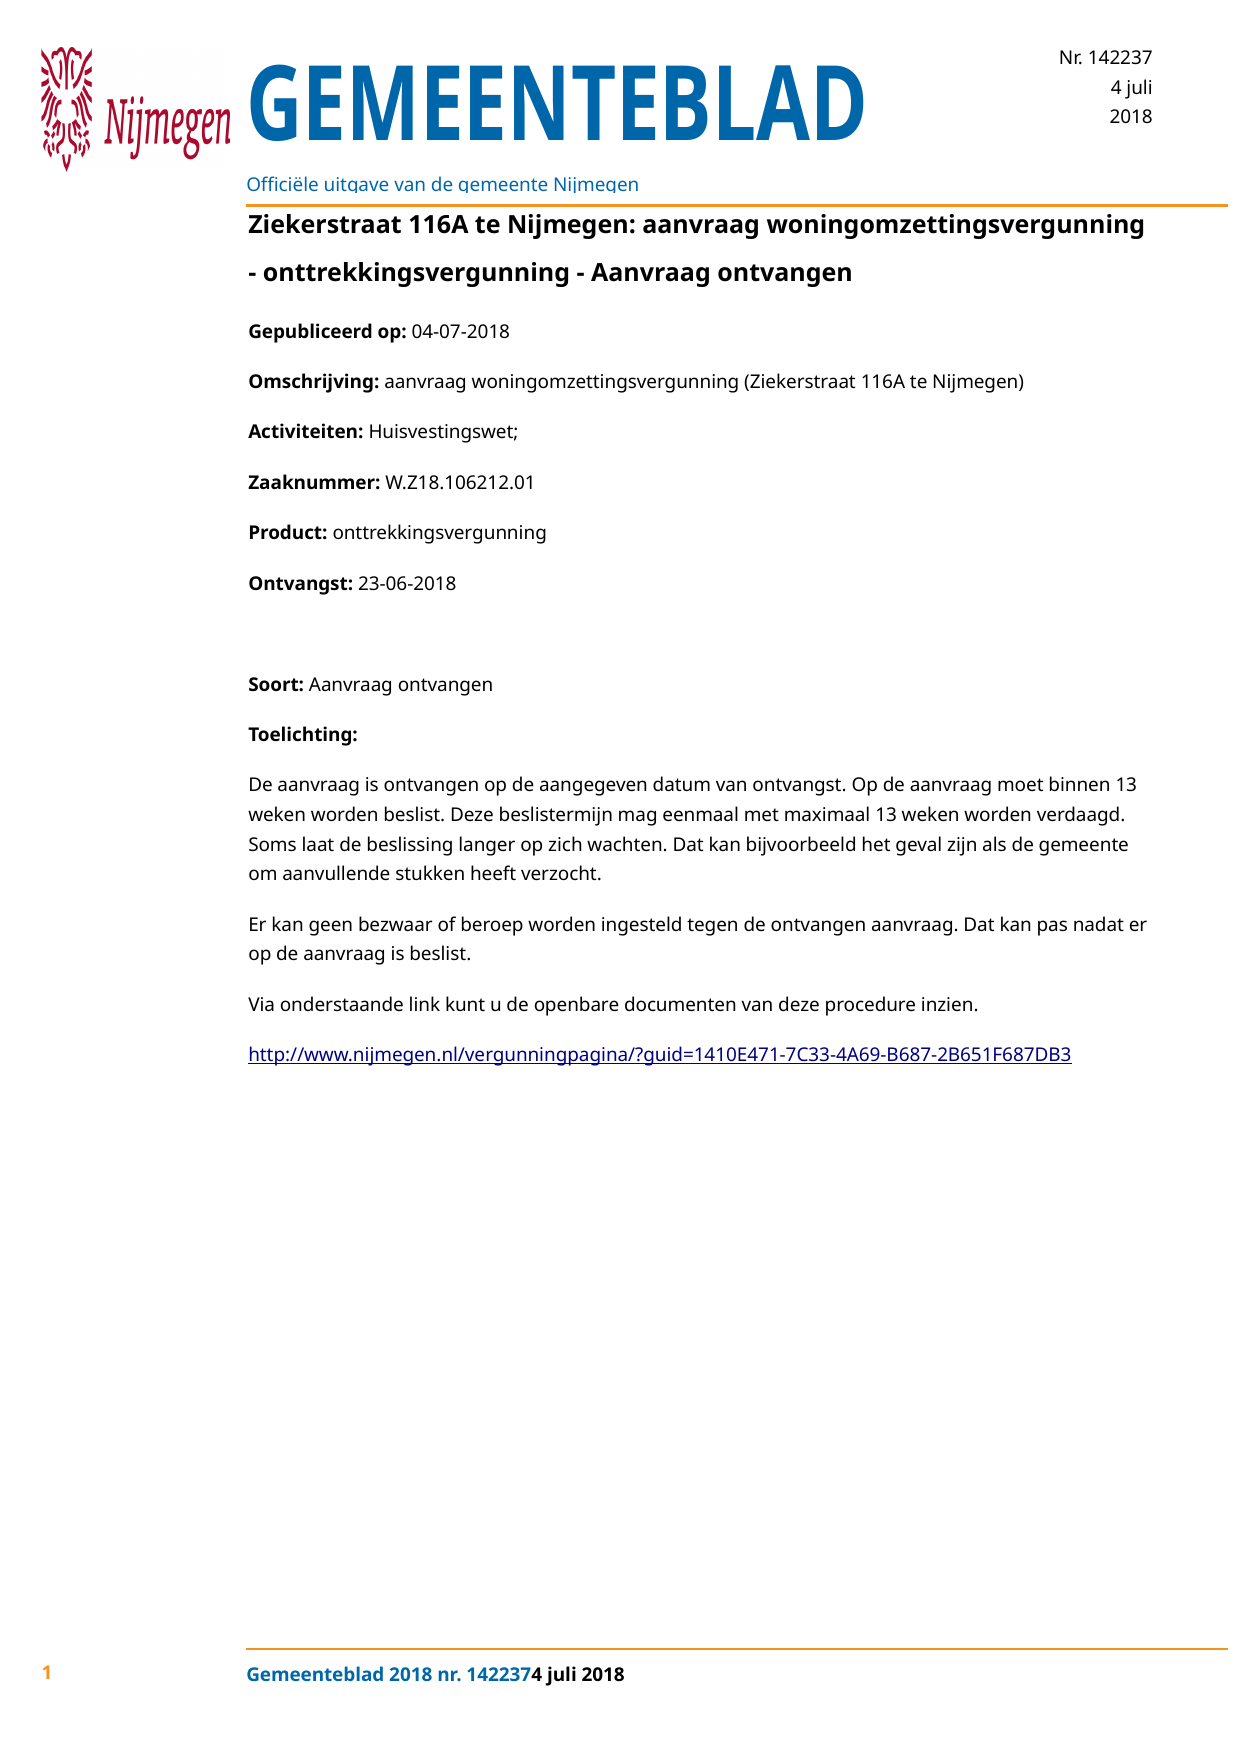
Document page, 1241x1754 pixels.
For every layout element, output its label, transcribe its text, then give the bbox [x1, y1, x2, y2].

text Soort: Aanvraag ontvangen [248, 671, 1152, 697]
text Toelichting: [248, 721, 1152, 747]
text Ontvangst: 23-06-2018 [248, 570, 1152, 596]
text Product: onttrekkingsvergunning [248, 519, 1152, 545]
text Zaaknummer: W.Z18.106212.01 [248, 469, 1152, 495]
text Ziekerstraat 116A te Nijmegen: aanvraag woningomzettingsvergunning - onttrekkingsvergunning - Aanvraag ontvangen [248, 207, 1152, 288]
text De aanvraag is ontvangen op de aangegeven datum van ontvangst. Op de aanvraag moet binnen 13 weken worden beslist. Deze beslistermijn mag eenmaal met maximaal 13 weken worden verdaagd. Soms laat de beslissing langer op zich wachten. Dat kan bijvoorbeeld het geval zijn als de gemeente om aanvullende stukken heeft verzocht. [248, 772, 1152, 886]
picture [41, 47, 231, 172]
text http://www.nijmegen.nl/vergunningpagina/?guid=1410E471-7C33-4A69-B687-2B651F687DB3 [248, 1041, 1152, 1067]
text Gepubliceerd op: 04-07-2018 [248, 318, 1152, 344]
text Via onderstaande link kunt u de openbare documenten van deze procedure inzien. [248, 991, 1152, 1017]
text Omschrijving: aanvraag woningomzettingsvergunning (Ziekerstraat 116A te Nijmegen) [248, 368, 1152, 394]
text Er kan geen bezwaar of beroep worden ingesteld tegen de ontvangen aanvraag. Dat kan pas nadat er op de aanvraag is beslist. [248, 911, 1152, 966]
text Activiteiten: Huisvestingswet; [248, 419, 1152, 444]
